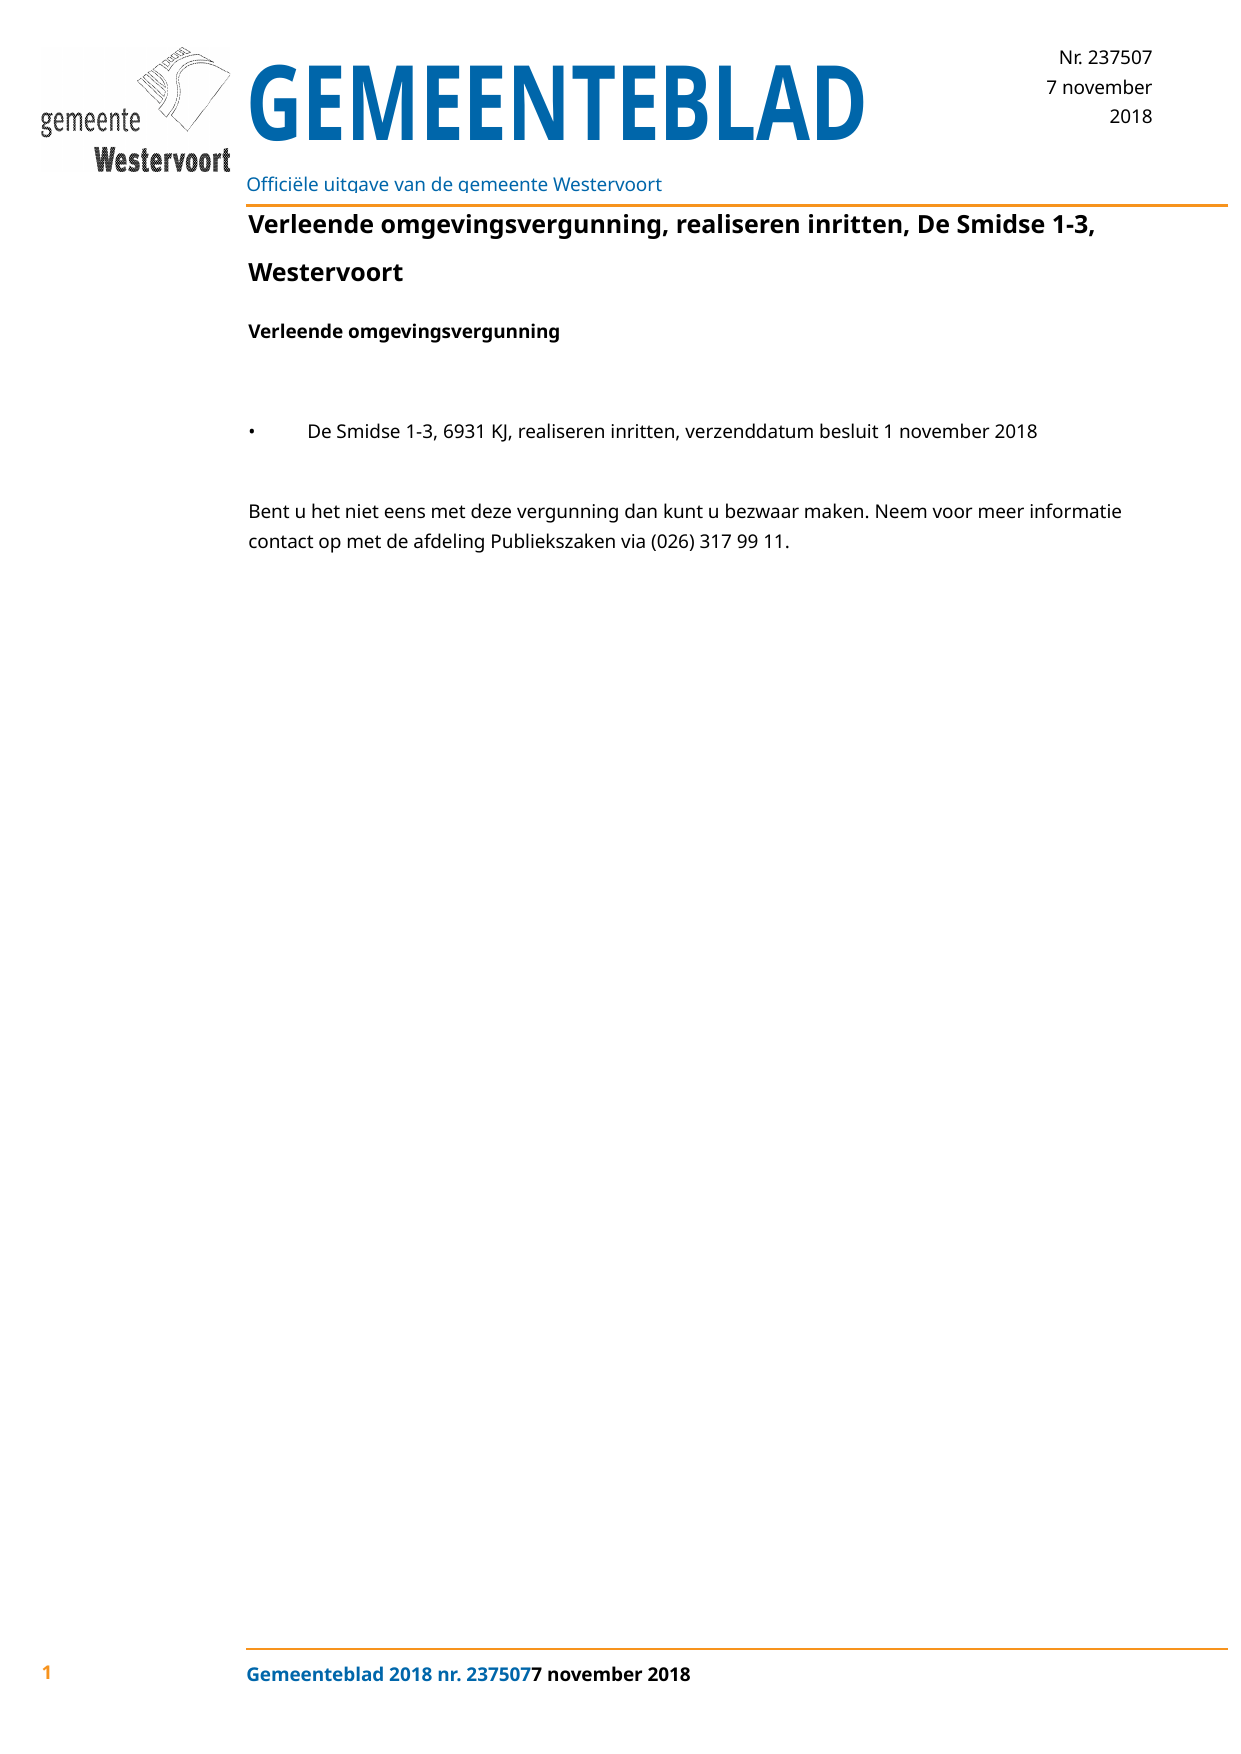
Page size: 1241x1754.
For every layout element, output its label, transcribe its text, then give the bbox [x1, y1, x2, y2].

text Bent u het niet eens met deze vergunning dan kunt u bezwaar maken. Neem voor meer informatie contact op met de afdeling Publiekszaken via (026) 317 99 11. [248, 499, 1152, 554]
list De Smidse 1-3, 6931 KJ, realiseren inritten, verzenddatum besluit 1 november 2018 [248, 419, 1152, 444]
picture [41, 47, 231, 172]
text Verleende omgevingsvergunning, realiseren inritten, De Smidse 1-3, Westervoort [248, 207, 1152, 288]
text Verleende omgevingsvergunning [248, 318, 1152, 344]
